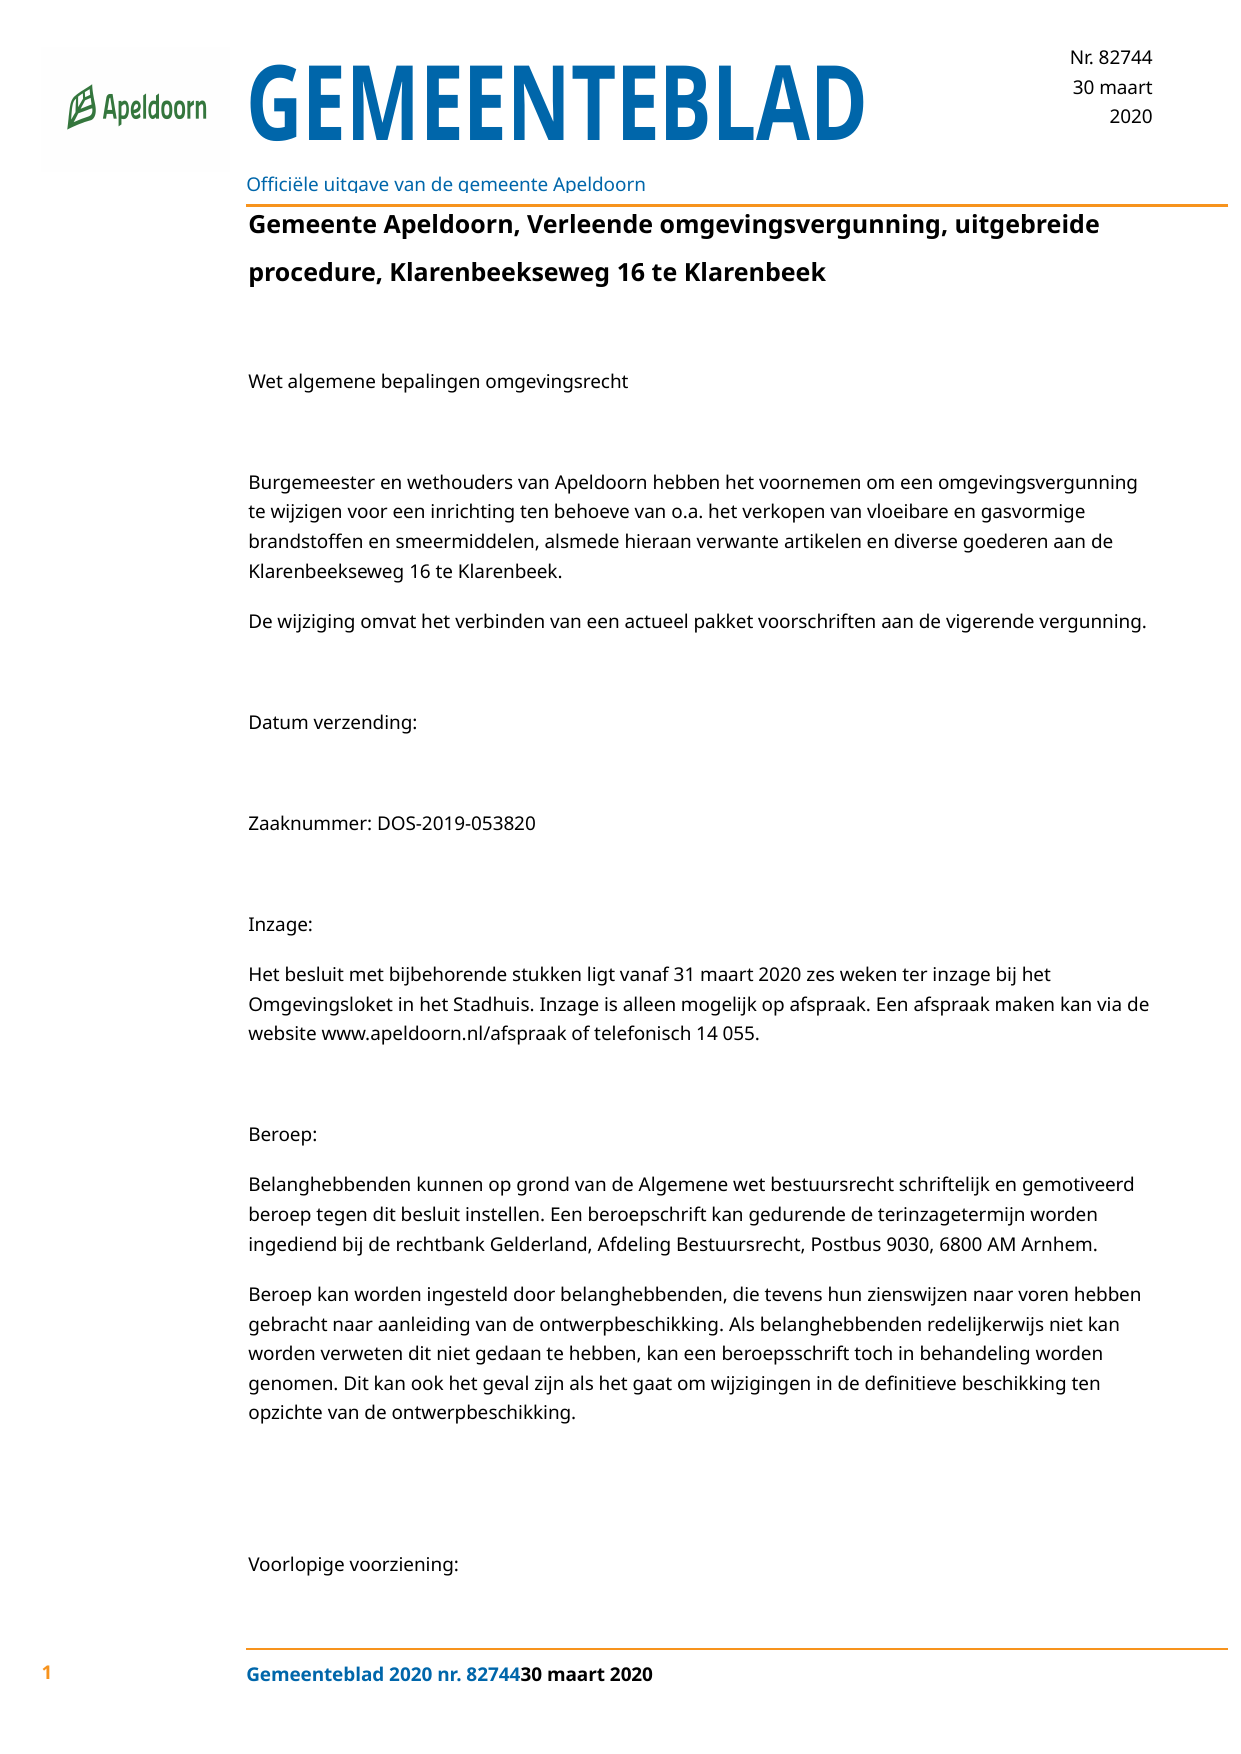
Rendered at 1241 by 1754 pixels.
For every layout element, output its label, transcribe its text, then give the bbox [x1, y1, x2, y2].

text Datum verzending: [248, 709, 1152, 735]
text De wijziging omvat het verbinden van een actueel pakket voorschriften aan de vigerende vergunning. [248, 608, 1152, 634]
text Burgemeester en wethouders van Apeldoorn hebben het voornemen om een omgevingsvergunning te wijzigen voor een inrichting ten behoeve van o.a. het verkopen van vloeibare en gasvormige brandstoffen en smeermiddelen, alsmede hieraan verwante artikelen en diverse goederen aan de Klarenbeekseweg 16 te Klarenbeek. [248, 469, 1152, 584]
text Wet algemene bepalingen omgevingsrecht [248, 368, 1152, 394]
picture [41, 47, 231, 172]
text Inzage: [248, 911, 1152, 937]
text Gemeente Apeldoorn, Verleende omgevingsvergunning, uitgebreide procedure, Klarenbeekseweg 16 te Klarenbeek [248, 207, 1152, 288]
text Beroep kan worden ingesteld door belanghebbenden, die tevens hun zienswijzen naar voren hebben gebracht naar aanleiding van de ontwerpbeschikking. Als belanghebbenden redelijkerwijs niet kan worden verweten dit niet gedaan te hebben, kan een beroepsschrift toch in behandeling worden genomen. Dit kan ook het geval zijn als het gaat om wijzigingen in de definitieve beschikking ten opzichte van de ontwerpbeschikking. [248, 1281, 1152, 1425]
text Zaaknummer: DOS-2019-053820 [248, 810, 1152, 836]
text Beroep: [248, 1121, 1152, 1147]
text Het besluit met bijbehorende stukken ligt vanaf 31 maart 2020 zes weken ter inzage bij het Omgevingsloket in het Stadhuis. Inzage is alleen mogelijk op afspraak. Een afspraak maken kan via de website www.apeldoorn.nl/afspraak of telefonisch 14 055. [248, 961, 1152, 1046]
text Belanghebbenden kunnen op grond van de Algemene wet bestuursrecht schriftelijk en gemotiveerd beroep tegen dit besluit instellen. Een beroepschrift kan gedurende de terinzagetermijn worden ingediend bij de rechtbank Gelderland, Afdeling Bestuursrecht, Postbus 9030, 6800 AM Arnhem. [248, 1172, 1152, 1257]
text Voorlopige voorziening: [248, 1551, 1152, 1577]
